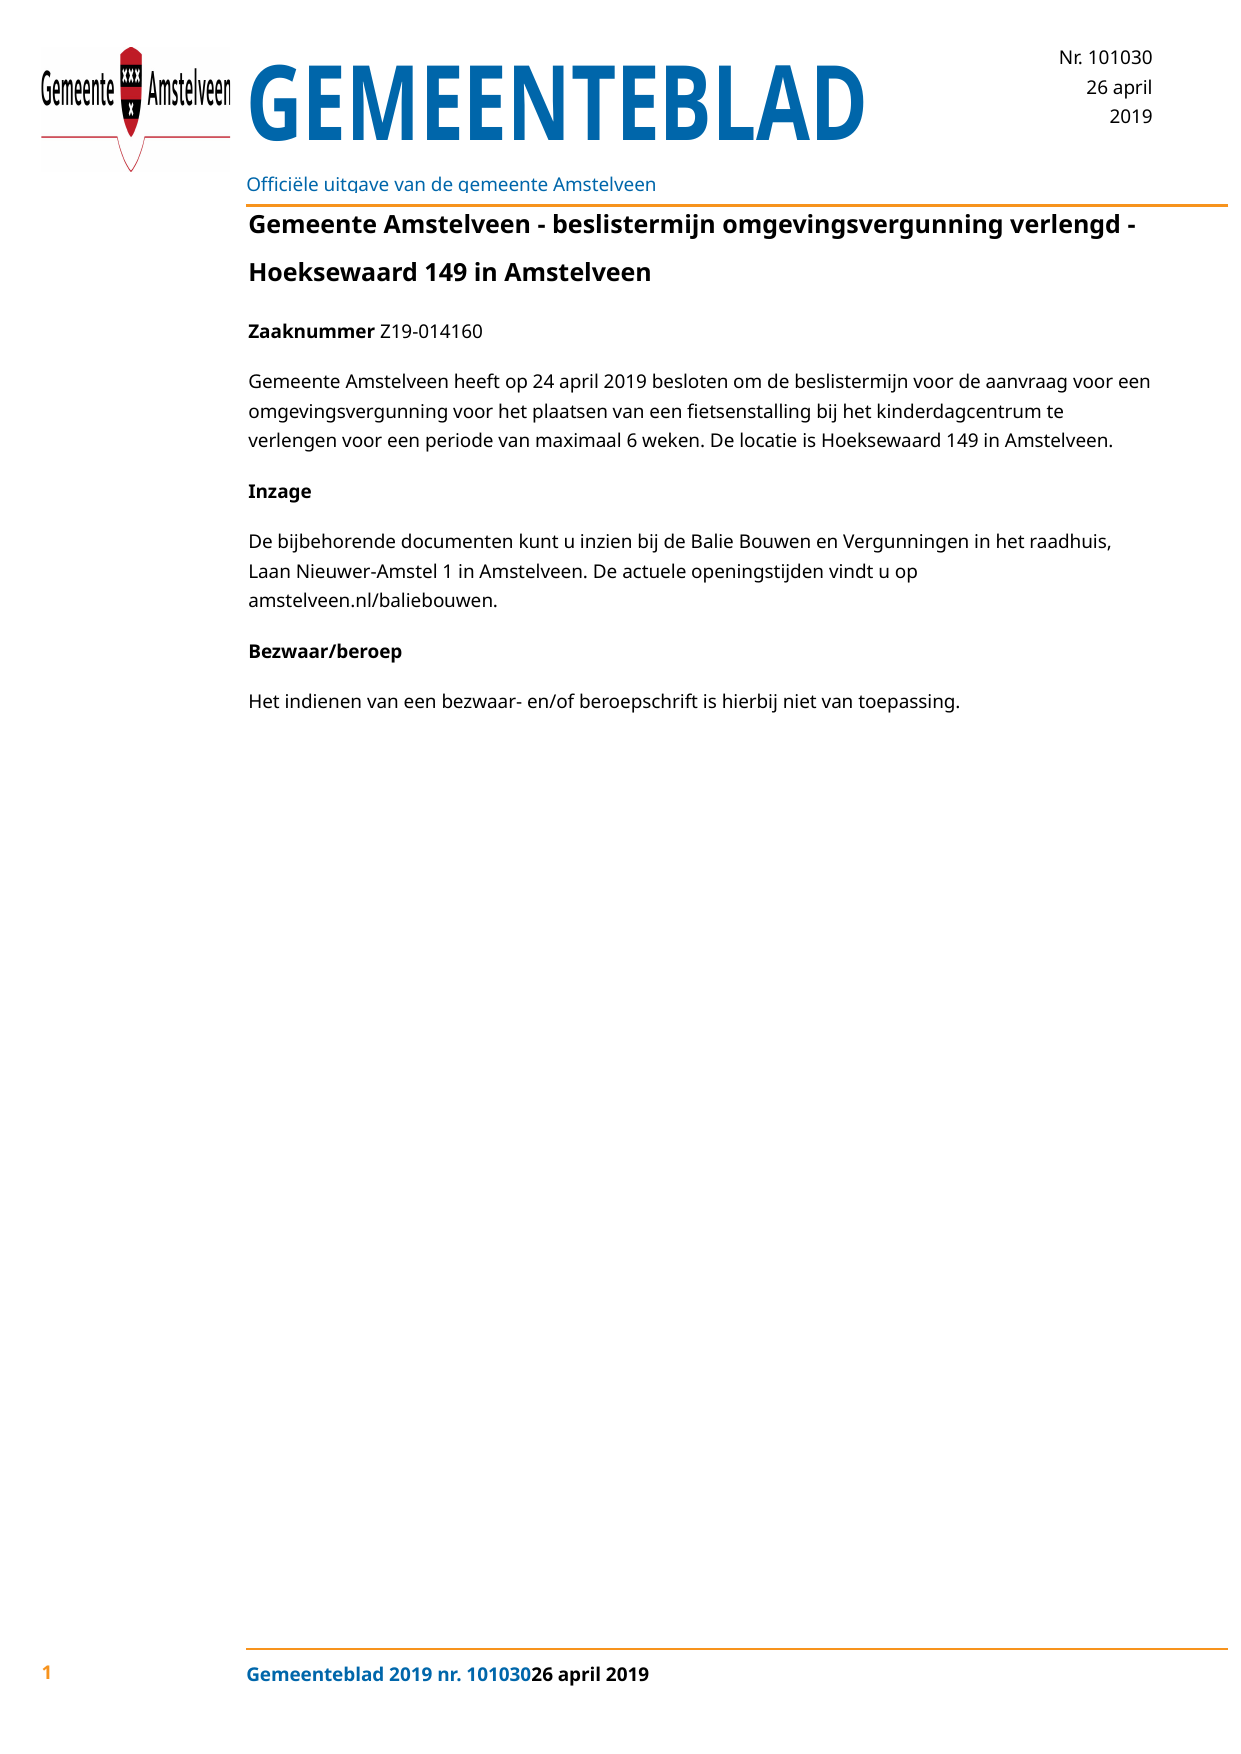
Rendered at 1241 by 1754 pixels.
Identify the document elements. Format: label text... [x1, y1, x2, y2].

text Inzage [248, 478, 1152, 504]
text Gemeente Amstelveen - beslistermijn omgevingsvergunning verlengd - Hoeksewaard 149 in Amstelveen [248, 207, 1152, 288]
text Bezwaar/beroep [248, 638, 1152, 664]
text Gemeente Amstelveen heeft op 24 april 2019 besloten om de beslistermijn voor de aanvraag voor een omgevingsvergunning voor het plaatsen van een fietsenstalling bij het kinderdagcentrum te verlengen voor een periode van maximaal 6 weken. De locatie is Hoeksewaard 149 in Amstelveen. [248, 368, 1152, 453]
text De bijbehorende documenten kunt u inzien bij de Balie Bouwen en Vergunningen in het raadhuis, Laan Nieuwer-Amstel 1 in Amstelveen. De actuele openingstijden vindt u op amstelveen.nl/baliebouwen. [248, 528, 1152, 613]
text Het indienen van een bezwaar- en/of beroepschrift is hierbij niet van toepassing. [248, 688, 1152, 714]
picture [41, 47, 231, 172]
text Zaaknummer Z19-014160 [248, 318, 1152, 344]
